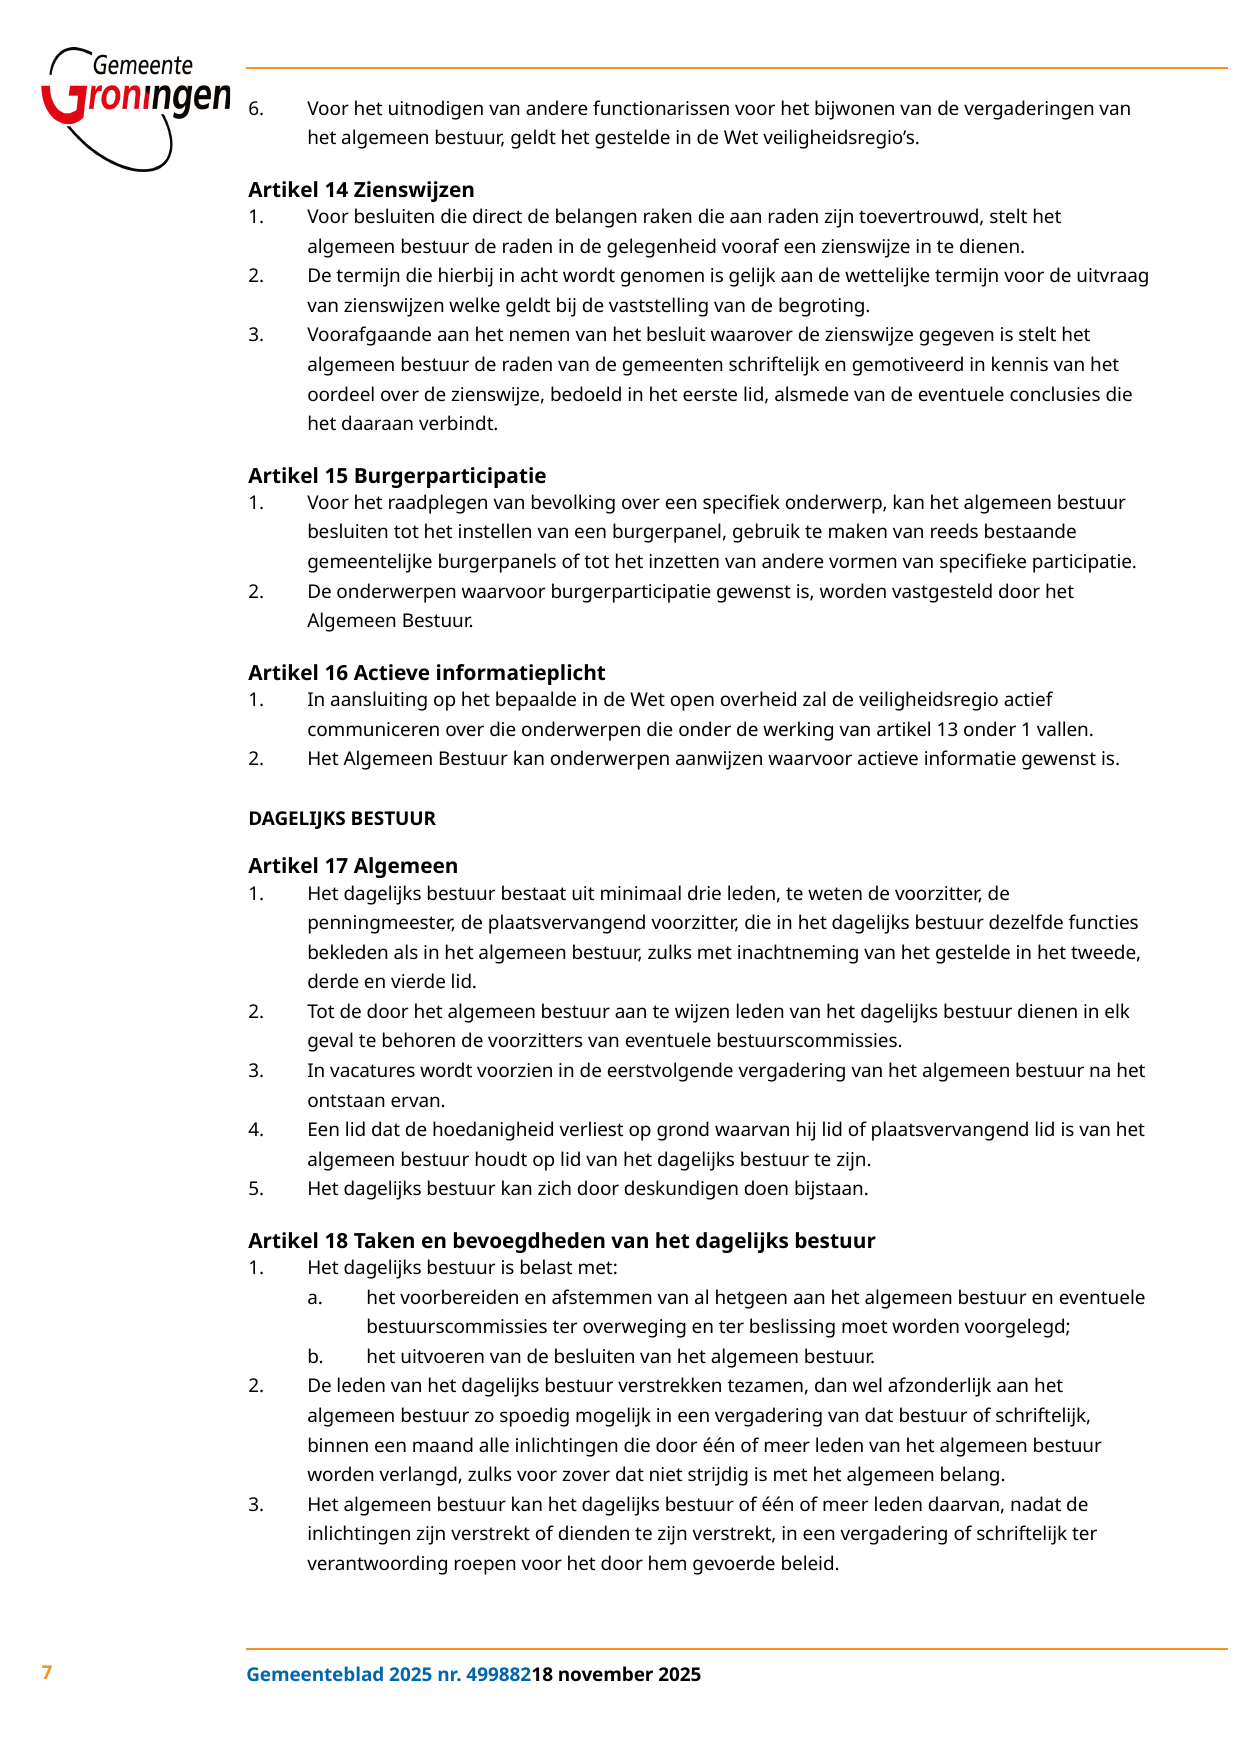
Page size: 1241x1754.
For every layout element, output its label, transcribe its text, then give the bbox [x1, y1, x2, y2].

list In vacatures wordt voorzien in de eerstvolgende vergadering van het algemeen bestuur na het ontstaan ervan. [248, 1057, 1152, 1112]
list Het dagelijks bestuur bestaat uit minimaal drie leden, te weten de voorzitter, de penningmeester, de plaatsvervangend voorzitter, die in het dagelijks bestuur dezelfde functies bekleden als in het algemeen bestuur, zulks met inachtneming van het gestelde in het tweede, derde en vierde lid. [248, 880, 1152, 994]
list Voor het raadplegen van bevolking over een specifiek onderwerp, kan het algemeen bestuur besluiten tot het instellen van een burgerpanel, gebruik te maken van reeds bestaande gemeentelijke burgerpanels of tot het inzetten van andere vormen van specifieke participatie. [248, 489, 1152, 574]
picture [41, 47, 231, 172]
list Het Algemeen Bestuur kan onderwerpen aanwijzen waarvoor actieve informatie gewenst is. [248, 746, 1152, 771]
list het voorbereiden en afstemmen van al hetgeen aan het algemeen bestuur en eventuele bestuurscommissies ter overweging en ter beslissing moet worden voorgelegd; [307, 1284, 1152, 1339]
text Artikel 14 Zienswijzen [248, 175, 1152, 203]
list De leden van het dagelijks bestuur verstrekken tezamen, dan wel afzonderlijk aan het algemeen bestuur zo spoedig mogelijk in een vergadering van dat bestuur of schriftelijk, binnen een maand alle inlichtingen die door één of meer leden van het algemeen bestuur worden verlangd, zulks voor zover dat niet strijdig is met het algemeen belang. [248, 1373, 1152, 1487]
list Voorafgaande aan het nemen van het besluit waarover de zienswijze gegeven is stelt het algemeen bestuur de raden van de gemeenten schriftelijk en gemotiveerd in kennis van het oordeel over de zienswijze, bedoeld in het eerste lid, alsmede van de eventuele conclusies die het daaraan verbindt. [248, 322, 1152, 436]
list Het dagelijks bestuur is belast met: [248, 1254, 1152, 1280]
list Het algemeen bestuur kan het dagelijks bestuur of één of meer leden daarvan, nadat de inlichtingen zijn verstrekt of dienden te zijn verstrekt, in een vergadering of schriftelijk ter verantwoording roepen voor het door hem gevoerde beleid. [248, 1491, 1152, 1576]
text DAGELIJKS BESTUUR [248, 805, 1152, 830]
text Artikel 15 Burgerparticipatie [248, 461, 1152, 489]
list De termijn die hierbij in acht wordt genomen is gelijk aan de wettelijke termijn voor de uitvraag van zienswijzen welke geldt bij de vaststelling van de begroting. [248, 262, 1152, 318]
list Voor besluiten die direct de belangen raken die aan raden zijn toevertrouwd, stelt het algemeen bestuur de raden in de gelegenheid vooraf een zienswijze in te dienen. [248, 203, 1152, 258]
list Een lid dat de hoedanigheid verliest op grond waarvan hij lid of plaatsvervangend lid is van het algemeen bestuur houdt op lid van het dagelijks bestuur te zijn. [248, 1116, 1152, 1172]
list In aansluiting op het bepaalde in de Wet open overheid zal de veiligheidsregio actief communiceren over die onderwerpen die onder de werking van artikel 13 onder 1 vallen. [248, 686, 1152, 742]
text Artikel 16 Actieve informatieplicht [248, 658, 1152, 686]
list Voor het uitnodigen van andere functionarissen voor het bijwonen van de vergaderingen van het algemeen bestuur, geldt het gestelde in de Wet veiligheidsregio’s. [248, 95, 1152, 150]
list Het dagelijks bestuur kan zich door deskundigen doen bijstaan. [248, 1176, 1152, 1201]
list Tot de door het algemeen bestuur aan te wijzen leden van het dagelijks bestuur dienen in elk geval te behoren de voorzitters van eventuele bestuurscommissies. [248, 998, 1152, 1053]
text Artikel 18 Taken en bevoegdheden van het dagelijks bestuur [248, 1226, 1152, 1254]
list het uitvoeren van de besluiten van het algemeen bestuur. [307, 1343, 1152, 1369]
text Artikel 17 Algemeen [248, 851, 1152, 880]
list De onderwerpen waarvoor burgerparticipatie gewenst is, worden vastgesteld door het Algemeen Bestuur. [248, 578, 1152, 633]
